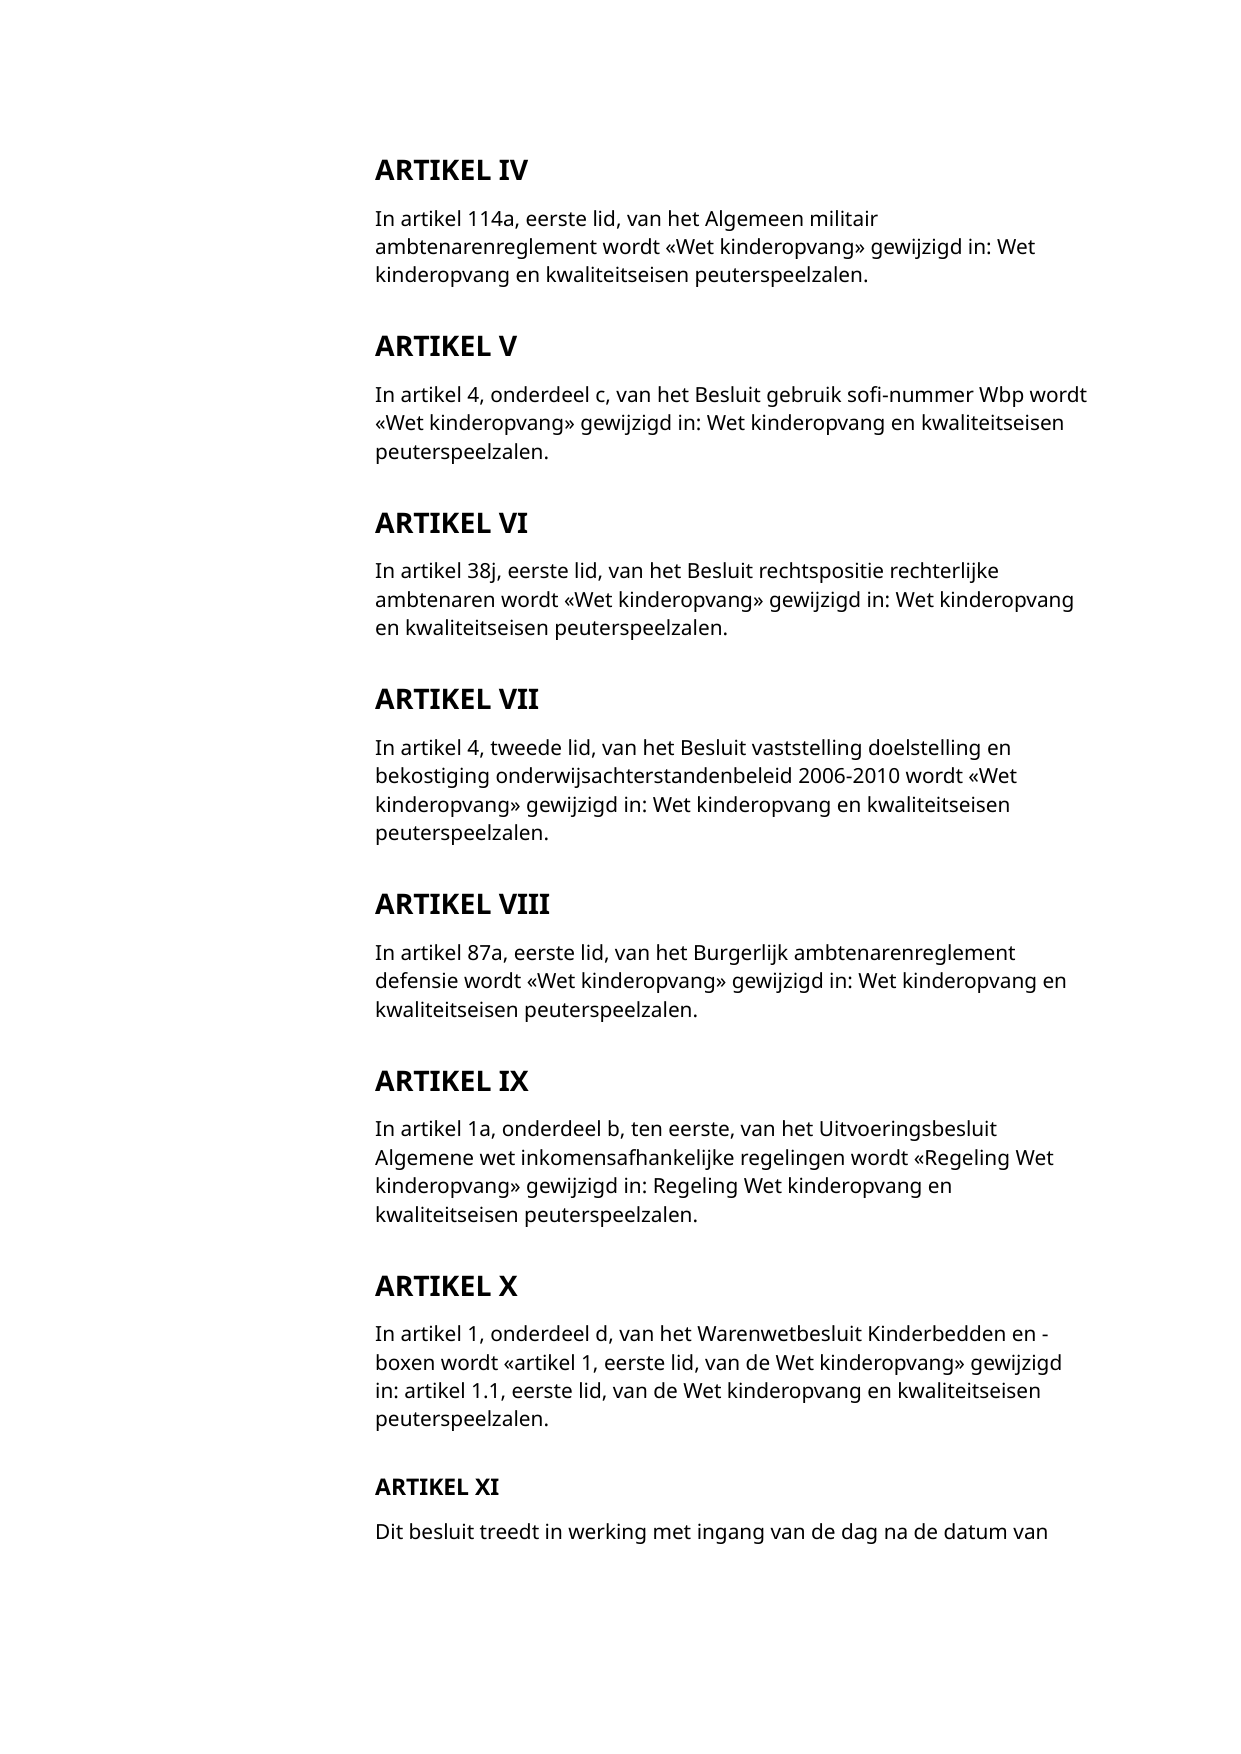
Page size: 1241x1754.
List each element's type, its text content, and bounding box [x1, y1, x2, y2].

text Dit besluit treedt in werking met ingang van de dag na de datum van [375, 1517, 1090, 1545]
text In artikel 4, onderdeel c, van het Besluit gebruik sofi-nummer Wbp wordt «Wet kinderopvang» gewijzigd in: Wet kinderopvang en kwaliteitseisen peuterspeelzalen. [375, 380, 1090, 465]
subtitle ARTIKEL IX [375, 1061, 1090, 1099]
subtitle ARTIKEL X [375, 1266, 1090, 1304]
subtitle ARTIKEL VI [375, 503, 1090, 542]
subtitle ARTIKEL VIII [375, 884, 1090, 923]
subtitle ARTIKEL XI [375, 1471, 1090, 1502]
text In artikel 87a, eerste lid, van het Burgerlijk ambtenarenreglement defensie wordt «Wet kinderopvang» gewijzigd in: Wet kinderopvang en kwaliteitseisen peuterspeelzalen. [375, 938, 1090, 1023]
text In artikel 114a, eerste lid, van het Algemeen militair ambtenarenreglement wordt «Wet kinderopvang» gewijzigd in: Wet kinderopvang en kwaliteitseisen peuterspeelzalen. [375, 204, 1090, 289]
subtitle ARTIKEL V [375, 326, 1090, 365]
text In artikel 4, tweede lid, van het Besluit vaststelling doelstelling en bekostiging onderwijsachterstandenbeleid 2006-2010 wordt «Wet kinderopvang» gewijzigd in: Wet kinderopvang en kwaliteitseisen peuterspeelzalen. [375, 733, 1090, 847]
text In artikel 1a, onderdeel b, ten eerste, van het Uitvoeringsbesluit Algemene wet inkomensafhankelijke regelingen wordt «Regeling Wet kinderopvang» gewijzigd in: Regeling Wet kinderopvang en kwaliteitseisen peuterspeelzalen. [375, 1114, 1090, 1228]
text In artikel 38j, eerste lid, van het Besluit rechtspositie rechterlijke ambtenaren wordt «Wet kinderopvang» gewijzigd in: Wet kinderopvang en kwaliteitseisen peuterspeelzalen. [375, 557, 1090, 642]
subtitle ARTIKEL VII [375, 679, 1090, 718]
text In artikel 1, onderdeel d, van het Warenwetbesluit Kinderbedden en -boxen wordt «artikel 1, eerste lid, van de Wet kinderopvang» gewijzigd in: artikel 1.1, eerste lid, van de Wet kinderopvang en kwaliteitseisen peuterspeelzalen. [375, 1319, 1090, 1433]
subtitle ARTIKEL IV [375, 150, 1090, 189]
